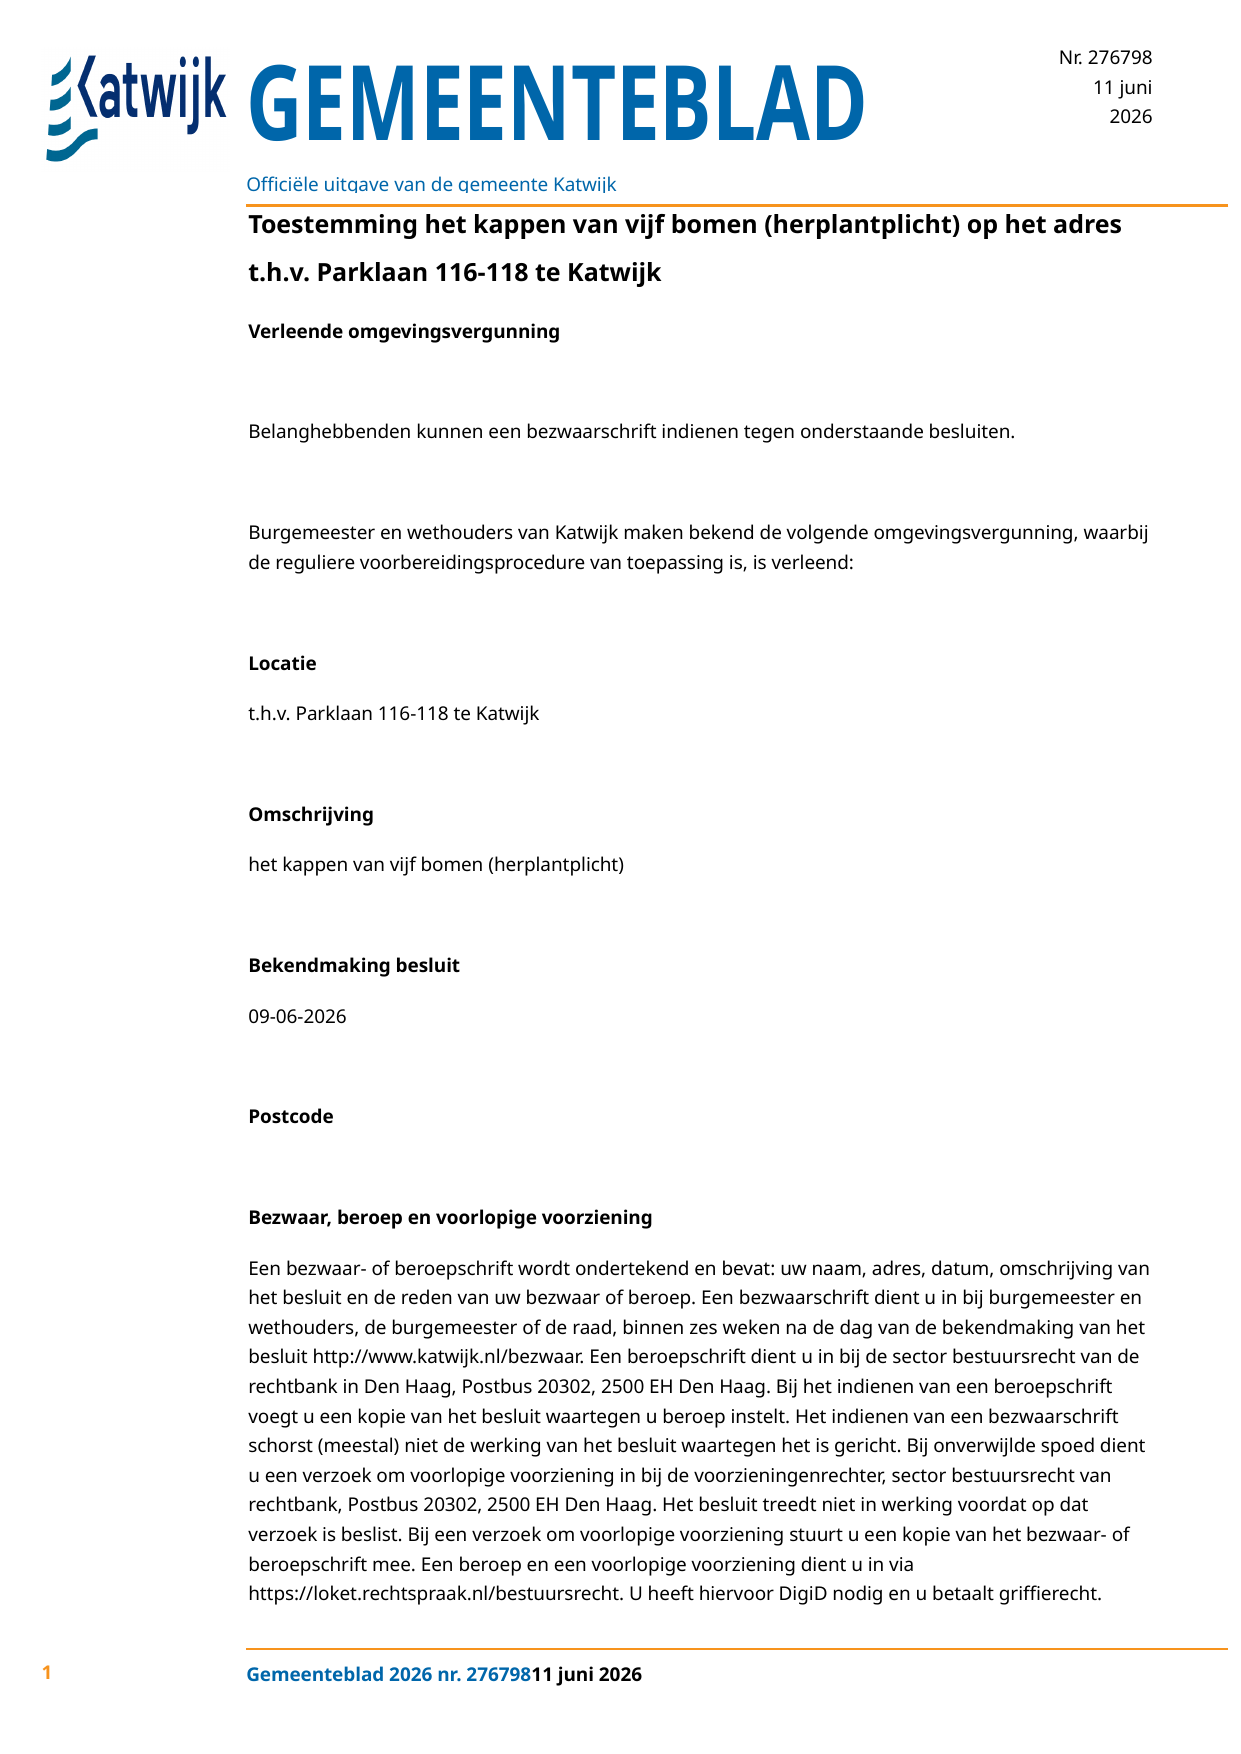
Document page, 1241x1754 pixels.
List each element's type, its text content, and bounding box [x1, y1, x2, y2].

text het kappen van vijf bomen (herplantplicht) [248, 852, 1152, 877]
text Belanghebbenden kunnen een bezwaarschrift indienen tegen onderstaande besluiten. [248, 419, 1152, 444]
picture [41, 47, 231, 172]
text Een bezwaar- of beroepschrift wordt ondertekend en bevat: uw naam, adres, datum, omschrijving van het besluit en de reden van uw bezwaar of beroep. Een bezwaarschrift dient u in bij burgemeester en wethouders, de burgemeester of de raad, binnen zes weken na de dag van de bekendmaking van het besluit http://www.katwijk.nl/bezwaar. Een beroepschrift dient u in bij de sector bestuursrecht van de rechtbank in Den Haag, Postbus 20302, 2500 EH Den Haag. Bij het indienen van een beroepschrift voegt u een kopie van het besluit waartegen u beroep instelt. Het indienen van een bezwaarschrift schorst (meestal) niet de werking van het besluit waartegen het is gericht. Bij onverwijlde spoed dient u een verzoek om voorlopige voorziening in bij de voorzieningenrechter, sector bestuursrecht van rechtbank, Postbus 20302, 2500 EH Den Haag. Het besluit treedt niet in werking voordat op dat verzoek is beslist. Bij een verzoek om voorlopige voorziening stuurt u een kopie van het bezwaar- of beroepschrift mee. Een beroep en een voorlopige voorziening dient u in via https://loket.rechtspraak.nl/bestuursrecht. U heeft hiervoor DigiD nodig en u betaalt griffierecht. [248, 1255, 1152, 1606]
text Omschrijving [248, 801, 1152, 827]
text Locatie [248, 650, 1152, 676]
text Postcode [248, 1104, 1152, 1129]
text Bekendmaking besluit [248, 952, 1152, 978]
text t.h.v. Parklaan 116-118 te Katwijk [248, 700, 1152, 726]
text 09-06-2026 [248, 1003, 1152, 1029]
text Toestemming het kappen van vijf bomen (herplantplicht) op het adres t.h.v. Parklaan 116-118 te Katwijk [248, 207, 1152, 288]
text Bezwaar, beroep en voorlopige voorziening [248, 1204, 1152, 1230]
text Burgemeester en wethouders van Katwijk maken bekend de volgende omgevingsvergunning, waarbij de reguliere voorbereidingsprocedure van toepassing is, is verleend: [248, 519, 1152, 575]
text Verleende omgevingsvergunning [248, 318, 1152, 344]
